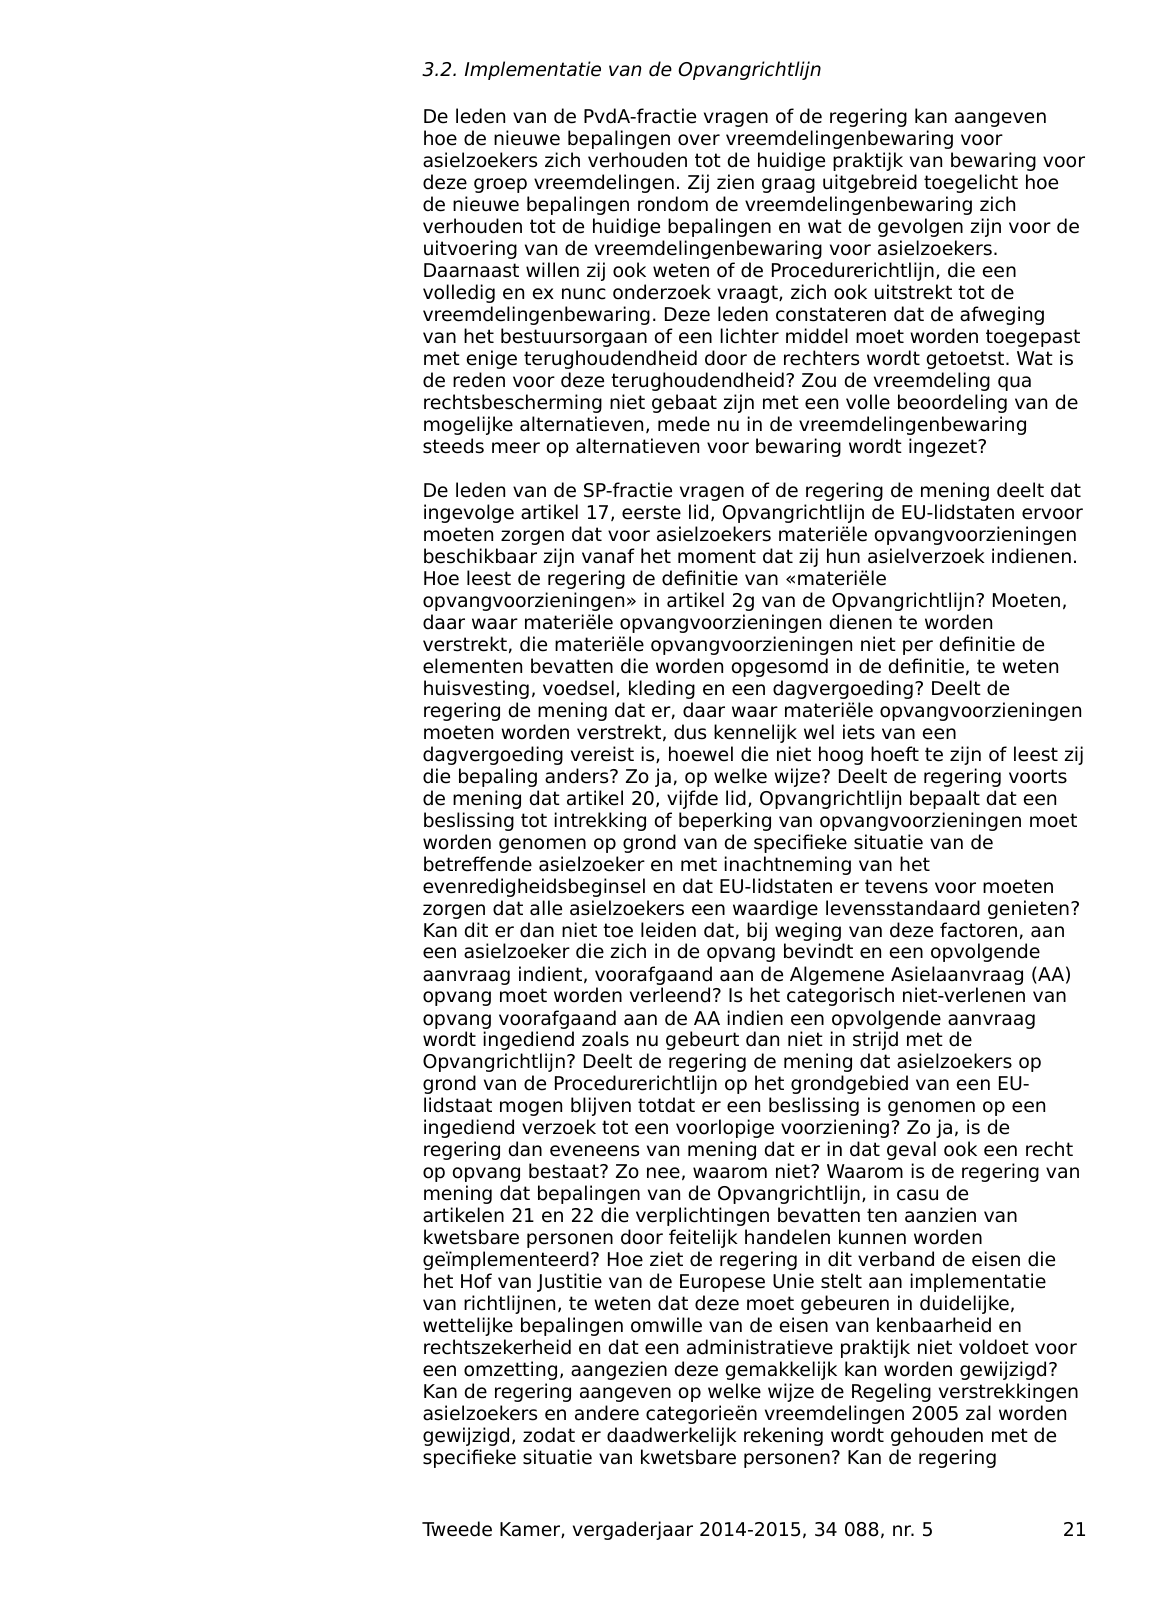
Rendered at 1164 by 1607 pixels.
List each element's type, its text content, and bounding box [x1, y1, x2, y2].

subtitle 3.2. Implementatie van de Opvangrichtlijn [422, 59, 1087, 81]
text De leden van de SP-fractie vragen of de regering de mening deelt dat ingevolge artikel 17, eerste lid, Opvangrichtlijn de EU-lidstaten ervoor moeten zorgen dat voor asielzoekers materiële opvangvoorzieningen beschikbaar zijn vanaf het moment dat zij hun asielverzoek indienen. Hoe leest de regering de definitie van «materiële opvangvoorzieningen» in artikel 2g van de Opvangrichtlijn? Moeten, daar waar materiële opvangvoorzieningen dienen te worden verstrekt, die materiële opvangvoorzieningen niet per definitie de elementen bevatten die worden opgesomd in de definitie, te weten huisvesting, voedsel, kleding en een dagvergoeding? Deelt de regering de mening dat er, daar waar materiële opvangvoorzieningen moeten worden verstrekt, dus kennelijk wel iets van een dagvergoeding vereist is, hoewel die niet hoog hoeft te zijn of leest zij die bepaling anders? Zo ja, op welke wijze? Deelt de regering voorts de mening dat artikel 20, vijfde lid, Opvangrichtlijn bepaalt dat een beslissing tot intrekking of beperking van opvangvoorzieningen moet worden genomen op grond van de specifieke situatie van de betreffende asielzoeker en met inachtneming van het evenredigheidsbeginsel en dat EU-lidstaten er tevens voor moeten zorgen dat alle asielzoekers een waardige levensstandaard genieten? Kan dit er dan niet toe leiden dat, bij weging van deze factoren, aan een asielzoeker die zich in de opvang bevindt en een opvolgende aanvraag indient, voorafgaand aan de Algemene Asielaanvraag (AA) opvang moet worden verleend? Is het categorisch niet-verlenen van opvang voorafgaand aan de AA indien een opvolgende aanvraag wordt ingediend zoals nu gebeurt dan niet in strijd met de Opvangrichtlijn? Deelt de regering de mening dat asielzoekers op grond van de Procedurerichtlijn op het grondgebied van een EU-lidstaat mogen blijven totdat er een beslissing is genomen op een ingediend verzoek tot een voorlopige voorziening? Zo ja, is de regering dan eveneens van mening dat er in dat geval ook een recht op opvang bestaat? Zo nee, waarom niet? Waarom is de regering van mening dat bepalingen van de Opvangrichtlijn, in casu de artikelen 21 en 22 die verplichtingen bevatten ten aanzien van kwetsbare personen door feitelijk handelen kunnen worden geïmplementeerd? Hoe ziet de regering in dit verband de eisen die het Hof van Justitie van de Europese Unie stelt aan implementatie van richtlijnen, te weten dat deze moet gebeuren in duidelijke, wettelijke bepalingen omwille van de eisen van kenbaarheid en rechtszekerheid en dat een administratieve praktijk niet voldoet voor een omzetting, aangezien deze gemakkelijk kan worden gewijzigd? Kan de regering aangeven op welke wijze de Regeling verstrekkingen asielzoekers en andere categorieën vreemdelingen 2005 zal worden gewijzigd, zodat er daadwerkelijk rekening wordt gehouden met de specifieke situatie van kwetsbare personen? Kan de regering [422, 480, 1087, 1469]
text De leden van de PvdA-fractie vragen of de regering kan aangeven hoe de nieuwe bepalingen over vreemdelingenbewaring voor asielzoekers zich verhouden tot de huidige praktijk van bewaring voor deze groep vreemdelingen. Zij zien graag uitgebreid toegelicht hoe de nieuwe bepalingen rondom de vreemdelingenbewaring zich verhouden tot de huidige bepalingen en wat de gevolgen zijn voor de uitvoering van de vreemdelingenbewaring voor asielzoekers. Daarnaast willen zij ook weten of de Procedurerichtlijn, die een volledig en ex nunc onderzoek vraagt, zich ook uitstrekt tot de vreemdelingenbewaring. Deze leden constateren dat de afweging van het bestuursorgaan of een lichter middel moet worden toegepast met enige terughoudendheid door de rechters wordt getoetst. Wat is de reden voor deze terughoudendheid? Zou de vreemdeling qua rechtsbescherming niet gebaat zijn met een volle beoordeling van de mogelijke alternatieven, mede nu in de vreemdelingenbewaring steeds meer op alternatieven voor bewaring wordt ingezet? [422, 106, 1087, 458]
